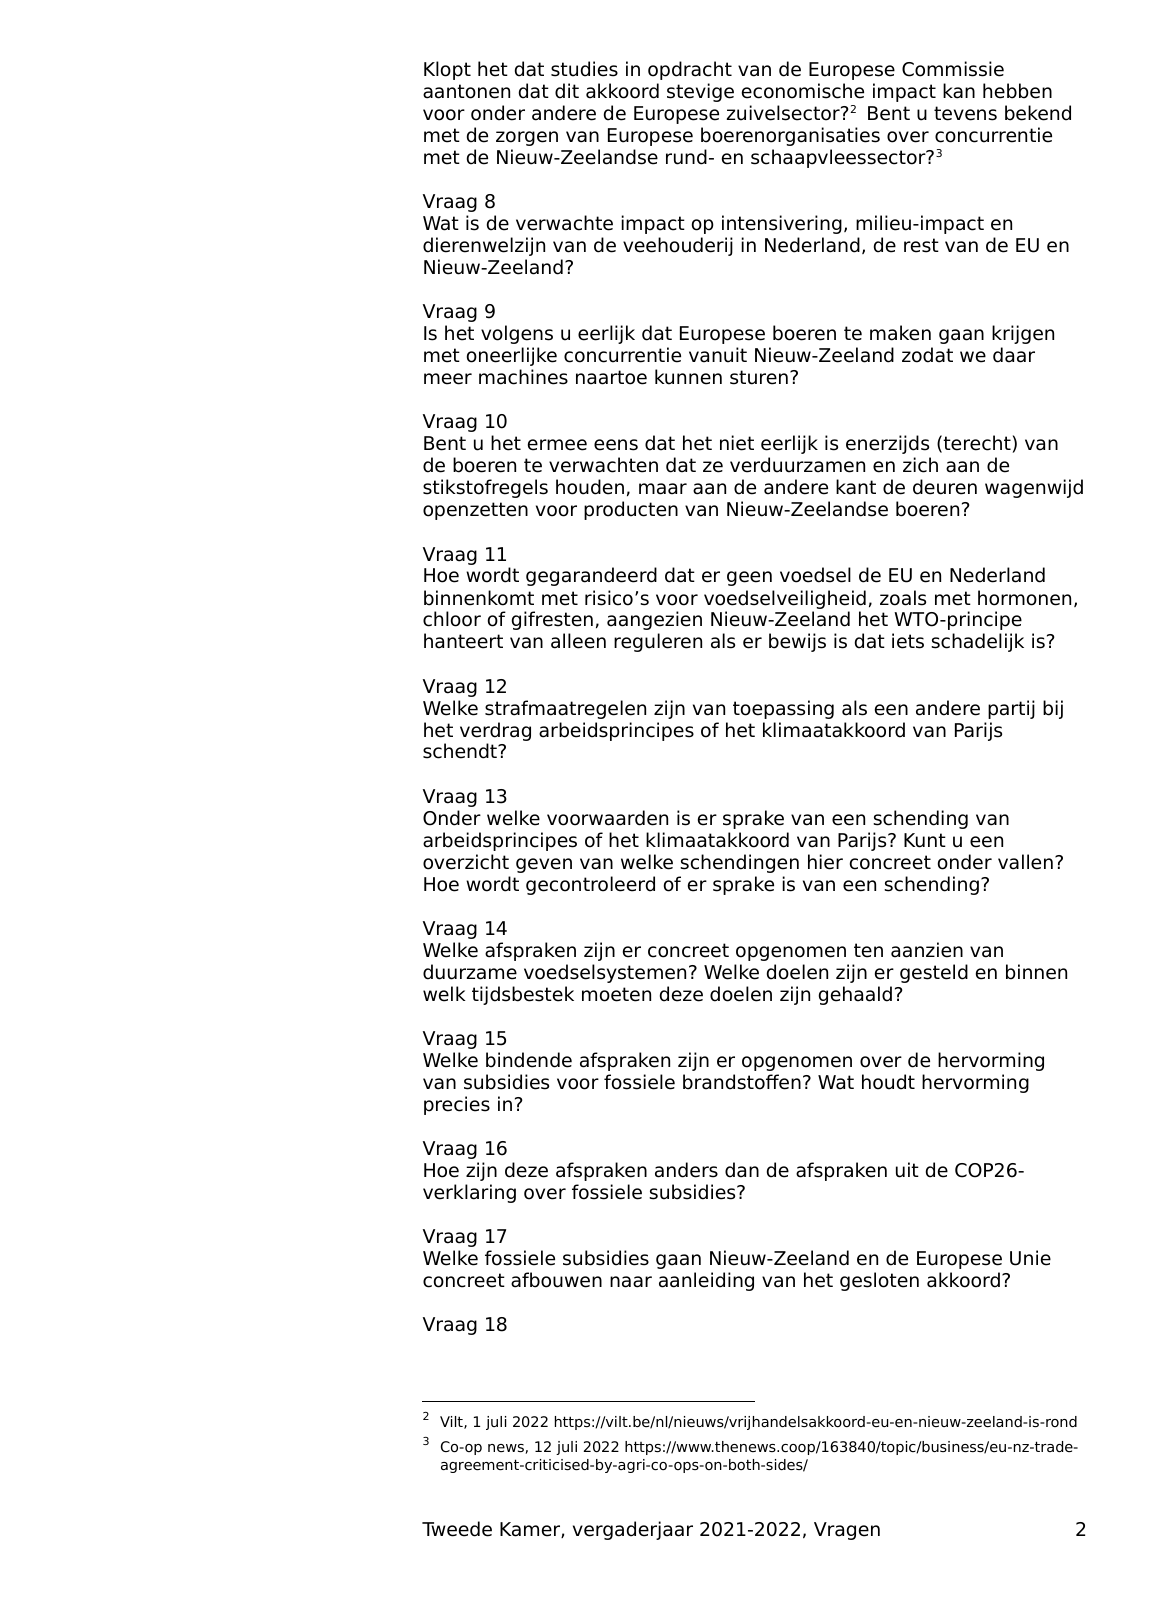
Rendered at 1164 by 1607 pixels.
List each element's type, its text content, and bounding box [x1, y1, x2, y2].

text Vraag 16 [422, 1138, 1087, 1160]
text Vraag 9 [422, 301, 1087, 323]
text Onder welke voorwaarden is er sprake van een schending van arbeidsprincipes of het klimaatakkoord van Parijs? Kunt u een overzicht geven van welke schendingen hier concreet onder vallen? Hoe wordt gecontroleerd of er sprake is van een schending? [422, 808, 1087, 896]
text Wat is de verwachte impact op intensivering, milieu-impact en dierenwelzijn van de veehouderij in Nederland, de rest van de EU en Nieuw-Zeeland? [422, 213, 1087, 279]
text Hoe wordt gegarandeerd dat er geen voedsel de EU en Nederland binnenkomt met risico’s voor voedselveiligheid, zoals met hormonen, chloor of gifresten, aangezien Nieuw-Zeeland het WTO-principe hanteert van alleen reguleren als er bewijs is dat iets schadelijk is? [422, 565, 1087, 653]
text Vraag 13 [422, 786, 1087, 808]
text Vraag 18 [422, 1314, 1087, 1336]
text Vraag 14 [422, 918, 1087, 940]
text Vraag 11 [422, 543, 1087, 565]
text Hoe zijn deze afspraken anders dan de afspraken uit de COP26-verklaring over fossiele subsidies? [422, 1160, 1087, 1204]
text Bent u het ermee eens dat het niet eerlijk is enerzijds (terecht) van de boeren te verwachten dat ze verduurzamen en zich aan de stikstofregels houden, maar aan de andere kant de deuren wagenwijd openzetten voor producten van Nieuw-Zeelandse boeren? [422, 433, 1087, 521]
text Vraag 8 [422, 191, 1087, 213]
text Welke afspraken zijn er concreet opgenomen ten aanzien van duurzame voedselsystemen? Welke doelen zijn er gesteld en binnen welk tijdsbestek moeten deze doelen zijn gehaald? [422, 940, 1087, 1006]
text Vilt, 1 juli 2022 https://vilt.be/nl/nieuws/vrijhandelsakkoord-eu-en-nieuw-zeeland-is-rond [422, 1410, 1087, 1432]
text Klopt het dat studies in opdracht van de Europese Commissie aantonen dat dit akkoord stevige economische impact kan hebben voor onder andere de Europese zuivelsector? Bent u tevens bekend met de zorgen van Europese boerenorganisaties over concurrentie met de Nieuw-Zeelandse rund- en schaapvleessector? [422, 59, 1087, 169]
text Vraag 12 [422, 676, 1087, 697]
text Vraag 10 [422, 411, 1087, 433]
text Welke fossiele subsidies gaan Nieuw-Zeeland en de Europese Unie concreet afbouwen naar aanleiding van het gesloten akkoord? [422, 1248, 1087, 1292]
text Is het volgens u eerlijk dat Europese boeren te maken gaan krijgen met oneerlijke concurrentie vanuit Nieuw-Zeeland zodat we daar meer machines naartoe kunnen sturen? [422, 323, 1087, 389]
text Welke bindende afspraken zijn er opgenomen over de hervorming van subsidies voor fossiele brandstoffen? Wat houdt hervorming precies in? [422, 1050, 1087, 1116]
text Co-op news, 12 juli 2022 https://www.thenews.coop/163840/topic/business/eu-nz-trade-agreement-criticised-by-agri-co-ops-on-both-sides/ [422, 1435, 1087, 1474]
text Vraag 17 [422, 1226, 1087, 1248]
text Vraag 15 [422, 1028, 1087, 1050]
text Welke strafmaatregelen zijn van toepassing als een andere partij bij het verdrag arbeidsprincipes of het klimaatakkoord van Parijs schendt? [422, 697, 1087, 763]
